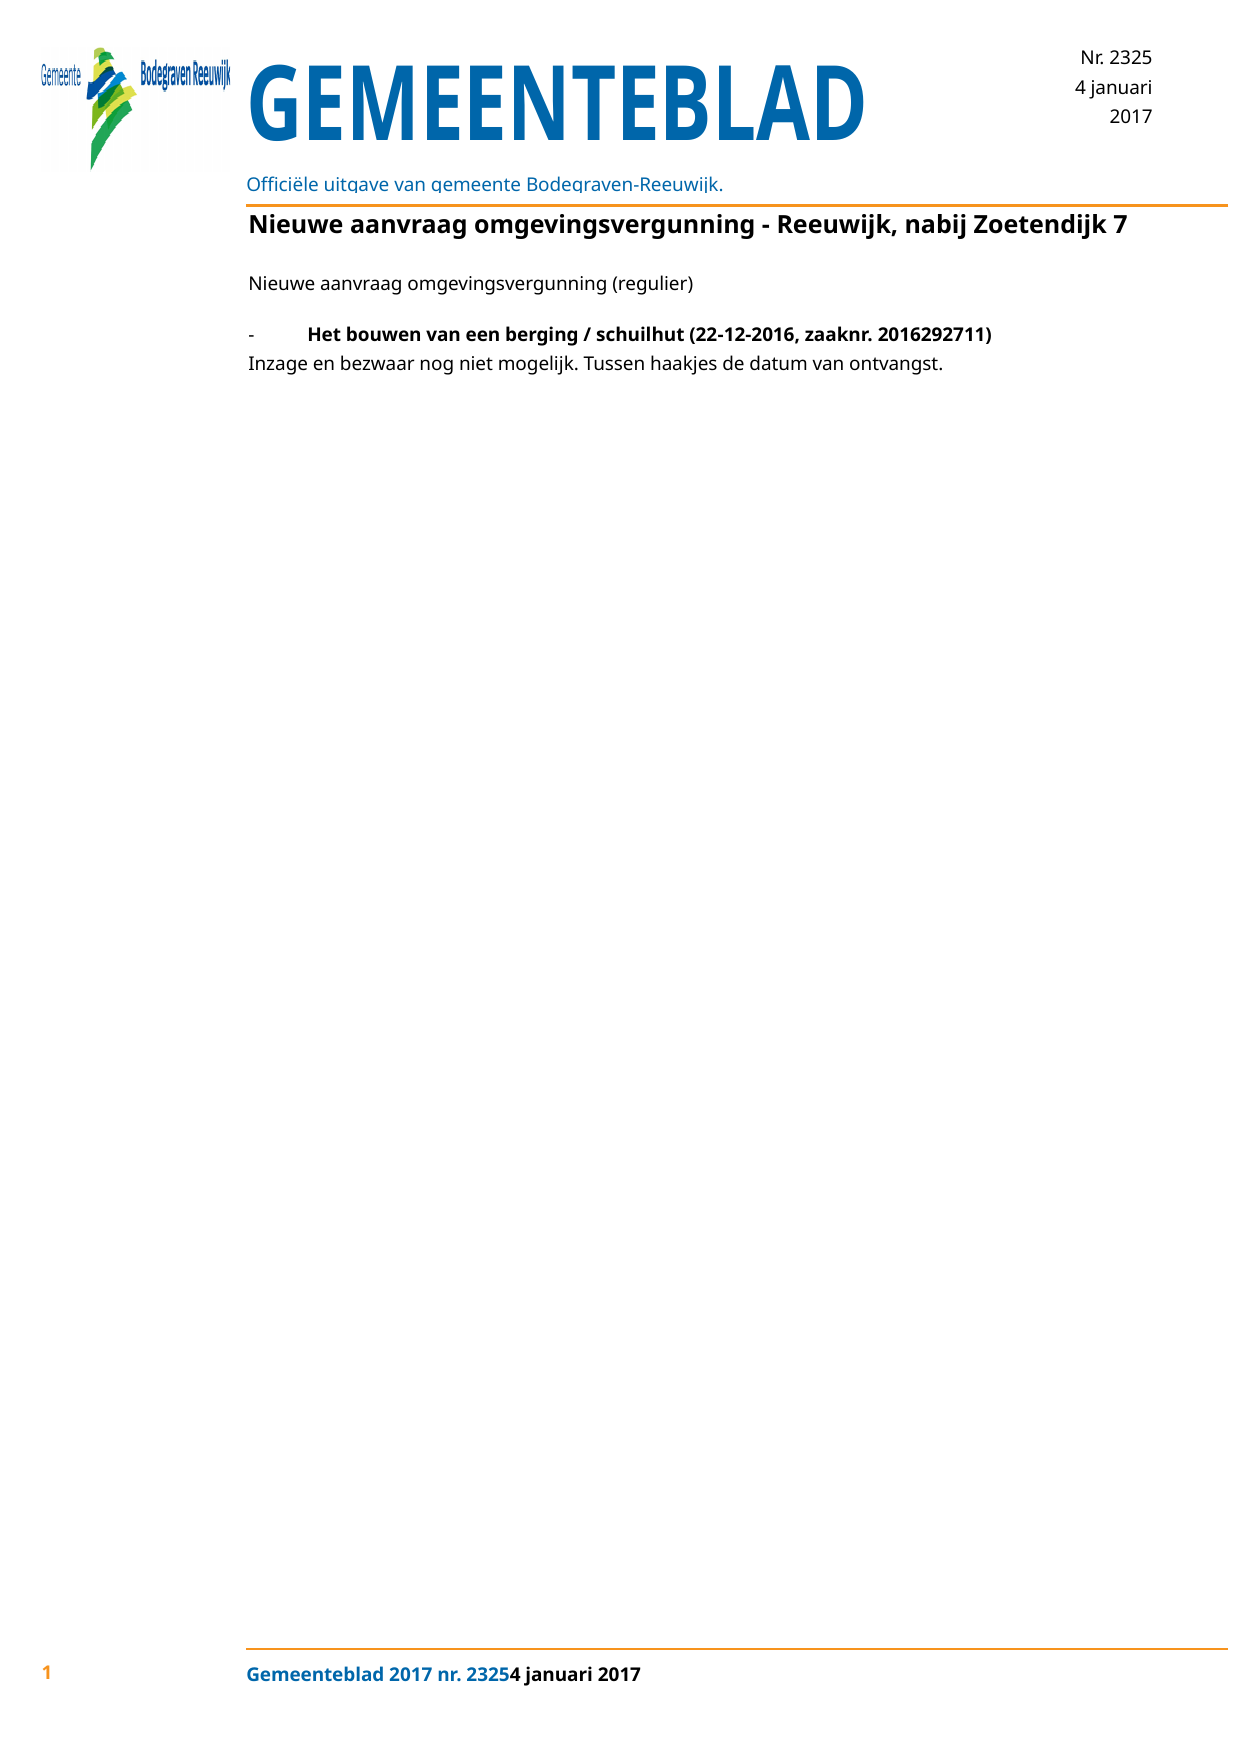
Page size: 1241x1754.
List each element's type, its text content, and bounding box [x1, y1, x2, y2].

picture [41, 47, 231, 172]
text Inzage en bezwaar nog niet mogelijk. Tussen haakjes de datum van ontvangst. [248, 350, 1152, 376]
list Het bouwen van een berging / schuilhut (22‑12‑2016, zaaknr. 2016292711) [248, 321, 1152, 346]
text Nieuwe aanvraag omgevingsvergunning (regulier) [248, 270, 1152, 296]
text Nieuwe aanvraag omgevingsvergunning - Reeuwijk, nabij Zoetendijk 7 [248, 207, 1152, 241]
